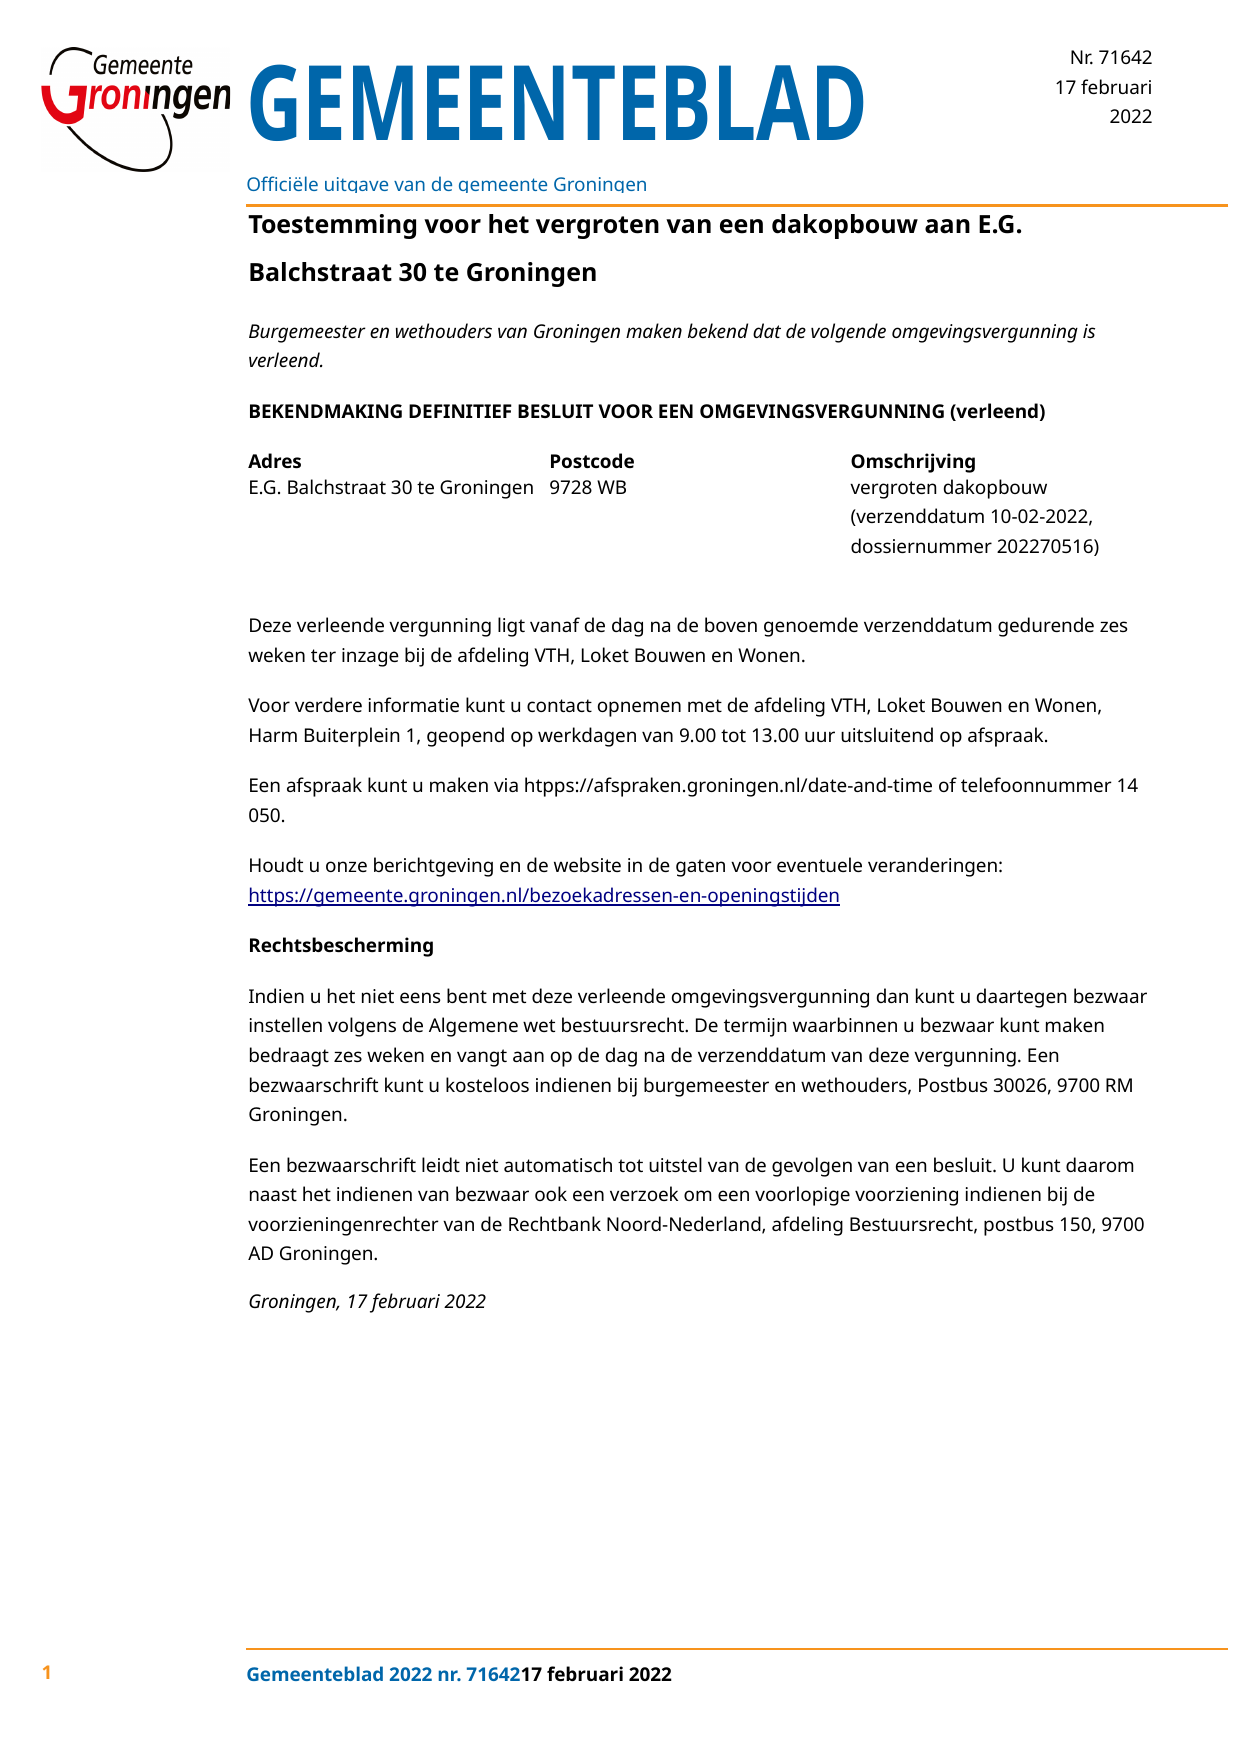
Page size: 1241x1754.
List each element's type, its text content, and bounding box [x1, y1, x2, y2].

text Een bezwaarschrift leidt niet automatisch tot uitstel van de gevolgen van een besluit. U kunt daarom naast het indienen van bezwaar ook een verzoek om een voorlopige voorziening indienen bij de voorzieningenrechter van de Rechtbank Noord-Nederland, afdeling Bestuursrecht, postbus 150, 9700 AD Groningen. [248, 1152, 1152, 1266]
text Rechtsbescherming [248, 933, 1152, 958]
table_cell E.G. Balchstraat 30 te Groningen [248, 474, 549, 559]
text Deze verleende vergunning ligt vanaf de dag na de boven genoemde verzenddatum gedurende zes weken ter inzage bij de afdeling VTH, Loket Bouwen en Wonen. [248, 613, 1152, 668]
table_cell 9728 WB [549, 474, 850, 559]
text Indien u het niet eens bent met deze verleende omgevingsvergunning dan kunt u daartegen bezwaar instellen volgens de Algemene wet bestuursrecht. De termijn waarbinnen u bezwaar kunt maken bedraagt zes weken en vangt aan op de dag na de verzenddatum van deze vergunning. Een bezwaarschrift kunt u kosteloos indienen bij burgemeester en wethouders, Postbus 30026, 9700 RM Groningen. [248, 983, 1152, 1127]
picture [41, 47, 231, 172]
table_header Omschrijving [850, 449, 1152, 474]
table_header Adres [248, 449, 549, 474]
text BEKENDMAKING DEFINITIEF BESLUIT VOOR EEN OMGEVINGSVERGUNNING (verleend) [248, 398, 1152, 424]
text Voor verdere informatie kunt u contact opnemen met de afdeling VTH, Loket Bouwen en Wonen, Harm Buiterplein 1, geopend op werkdagen van 9.00 tot 13.00 uur uitsluitend op afspraak. [248, 693, 1152, 748]
text Groningen, 17 februari 2022 [248, 1288, 1152, 1314]
text Een afspraak kunt u maken via htpps://afspraken.groningen.nl/date-and-time of telefoonnummer 14 050. [248, 773, 1152, 828]
table_header Postcode [549, 449, 850, 474]
text Houdt u onze berichtgeving en de website in de gaten voor eventuele veranderingen: https://gemeente.groningen.nl/bezoekadressen-en-openingstijden [248, 853, 1152, 908]
text Toestemming voor het vergroten van een dakopbouw aan E.G. Balchstraat 30 te Groningen [248, 207, 1152, 288]
table_cell vergroten dakopbouw (verzenddatum 10-02-2022, dossiernummer 202270516) [850, 474, 1152, 559]
text Burgemeester en wethouders van Groningen maken bekend dat de volgende omgevingsvergunning is verleend. [248, 318, 1152, 373]
